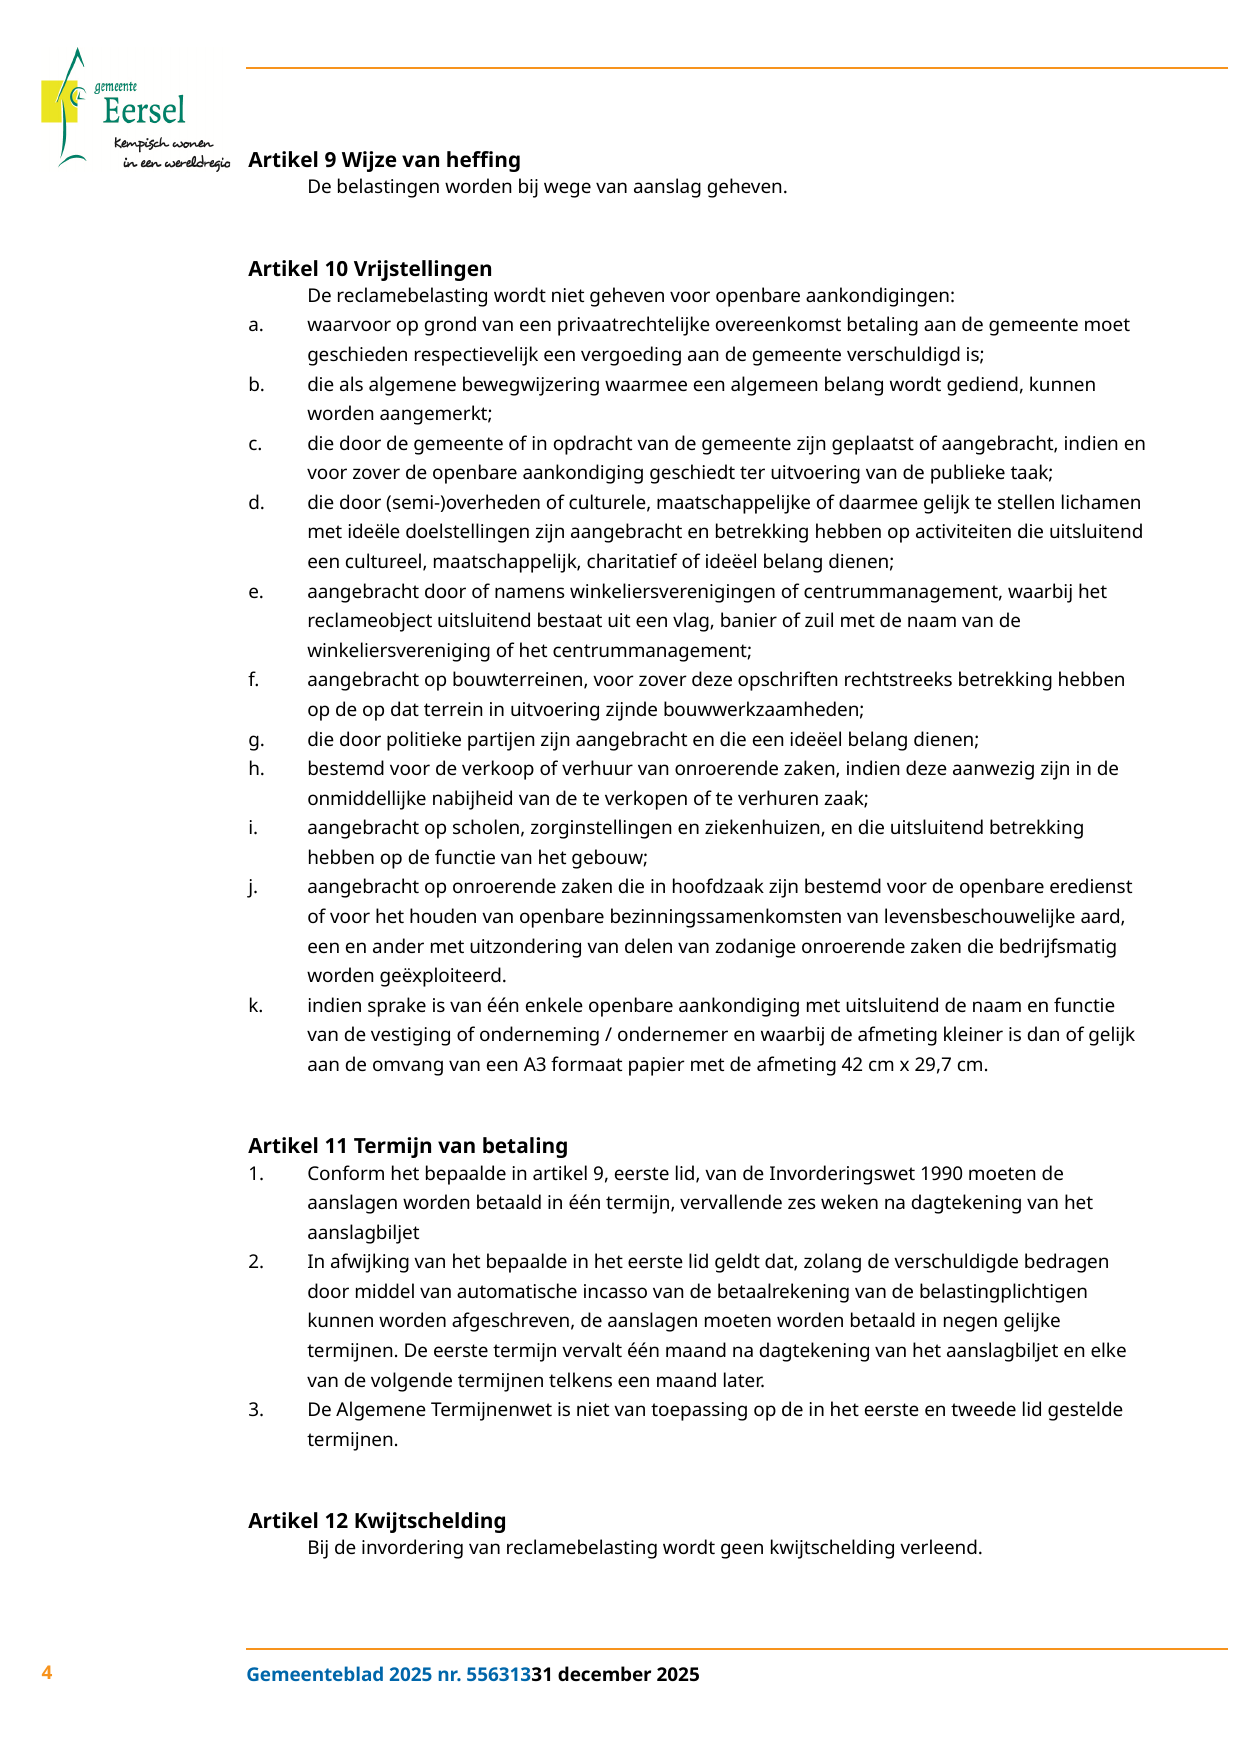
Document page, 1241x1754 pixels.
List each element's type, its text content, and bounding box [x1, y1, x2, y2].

list indien sprake is van één enkele openbare aankondiging met uitsluitend de naam en functie van de vestiging of onderneming / ondernemer en waarbij de afmeting kleiner is dan of gelijk aan de omvang van een A3 formaat papier met de afmeting 42 cm x 29,7 cm. [248, 992, 1152, 1077]
list die als algemene bewegwijzering waarmee een algemeen belang wordt gediend, kunnen worden aangemerkt; [248, 371, 1152, 426]
list Bij de invordering van reclamebelasting wordt geen kwijtschelding verleend. [248, 1534, 1152, 1560]
list die door politieke partijen zijn aangebracht en die een ideëel belang dienen; [248, 726, 1152, 752]
list aangebracht op onroerende zaken die in hoofdzaak zijn bestemd voor de openbare eredienst of voor het houden van openbare bezinningssamenkomsten van levensbeschouwelijke aard, een en ander met uitzondering van delen van zodanige onroerende zaken die bedrijfsmatig worden geëxploiteerd. [248, 874, 1152, 988]
text Artikel 11 Termijn van betaling [248, 1131, 1152, 1160]
list De reclamebelasting wordt niet geheven voor openbare aankondigingen: [248, 282, 1152, 308]
list die door (semi-)overheden of culturele, maatschappelijke of daarmee gelijk te stellen lichamen met ideële doelstellingen zijn aangebracht en betrekking hebben op activiteiten die uitsluitend een cultureel, maatschappelijk, charitatief of ideëel belang dienen; [248, 489, 1152, 574]
picture [41, 47, 231, 172]
list aangebracht door of namens winkeliersverenigingen of centrummanagement, waarbij het reclameobject uitsluitend bestaat uit een vlag, banier of zuil met de naam van de winkeliersvereniging of het centrummanagement; [248, 578, 1152, 663]
list aangebracht op scholen, zorginstellingen en ziekenhuizen, en die uitsluitend betrekking hebben op de functie van het gebouw; [248, 814, 1152, 870]
text Artikel 12 Kwijtschelding [248, 1506, 1152, 1534]
list In afwijking van het bepaalde in het eerste lid geldt dat, zolang de verschuldigde bedragen door middel van automatische incasso van de betaalrekening van de belastingplichtigen kunnen worden afgeschreven, de aanslagen moeten worden betaald in negen gelijke termijnen. De eerste termijn vervalt één maand na dagtekening van het aanslagbiljet en elke van de volgende termijnen telkens een maand later. [248, 1248, 1152, 1392]
list waarvoor op grond van een privaatrechtelijke overeenkomst betaling aan de gemeente moet geschieden respectievelijk een vergoeding aan de gemeente verschuldigd is; [248, 312, 1152, 367]
text Artikel 10 Vrijstellingen [248, 254, 1152, 282]
list De belastingen worden bij wege van aanslag geheven. [248, 174, 1152, 199]
list Conform het bepaalde in artikel 9, eerste lid, van de Invorderingswet 1990 moeten de aanslagen worden betaald in één termijn, vervallende zes weken na dagtekening van het aanslagbiljet [248, 1160, 1152, 1244]
list die door de gemeente of in opdracht van de gemeente zijn geplaatst of aangebracht, indien en voor zover de openbare aankondiging geschiedt ter uitvoering van de publieke taak; [248, 430, 1152, 485]
list bestemd voor de verkoop of verhuur van onroerende zaken, indien deze aanwezig zijn in de onmiddellijke nabijheid van de te verkopen of te verhuren zaak; [248, 755, 1152, 811]
list aangebracht op bouwterreinen, voor zover deze opschriften rechtstreeks betrekking hebben op de op dat terrein in uitvoering zijnde bouwwerkzaamheden; [248, 667, 1152, 722]
text Artikel 9 Wijze van heffing [248, 145, 1152, 174]
list De Algemene Termijnenwet is niet van toepassing op de in het eerste en tweede lid gestelde termijnen. [248, 1396, 1152, 1452]
